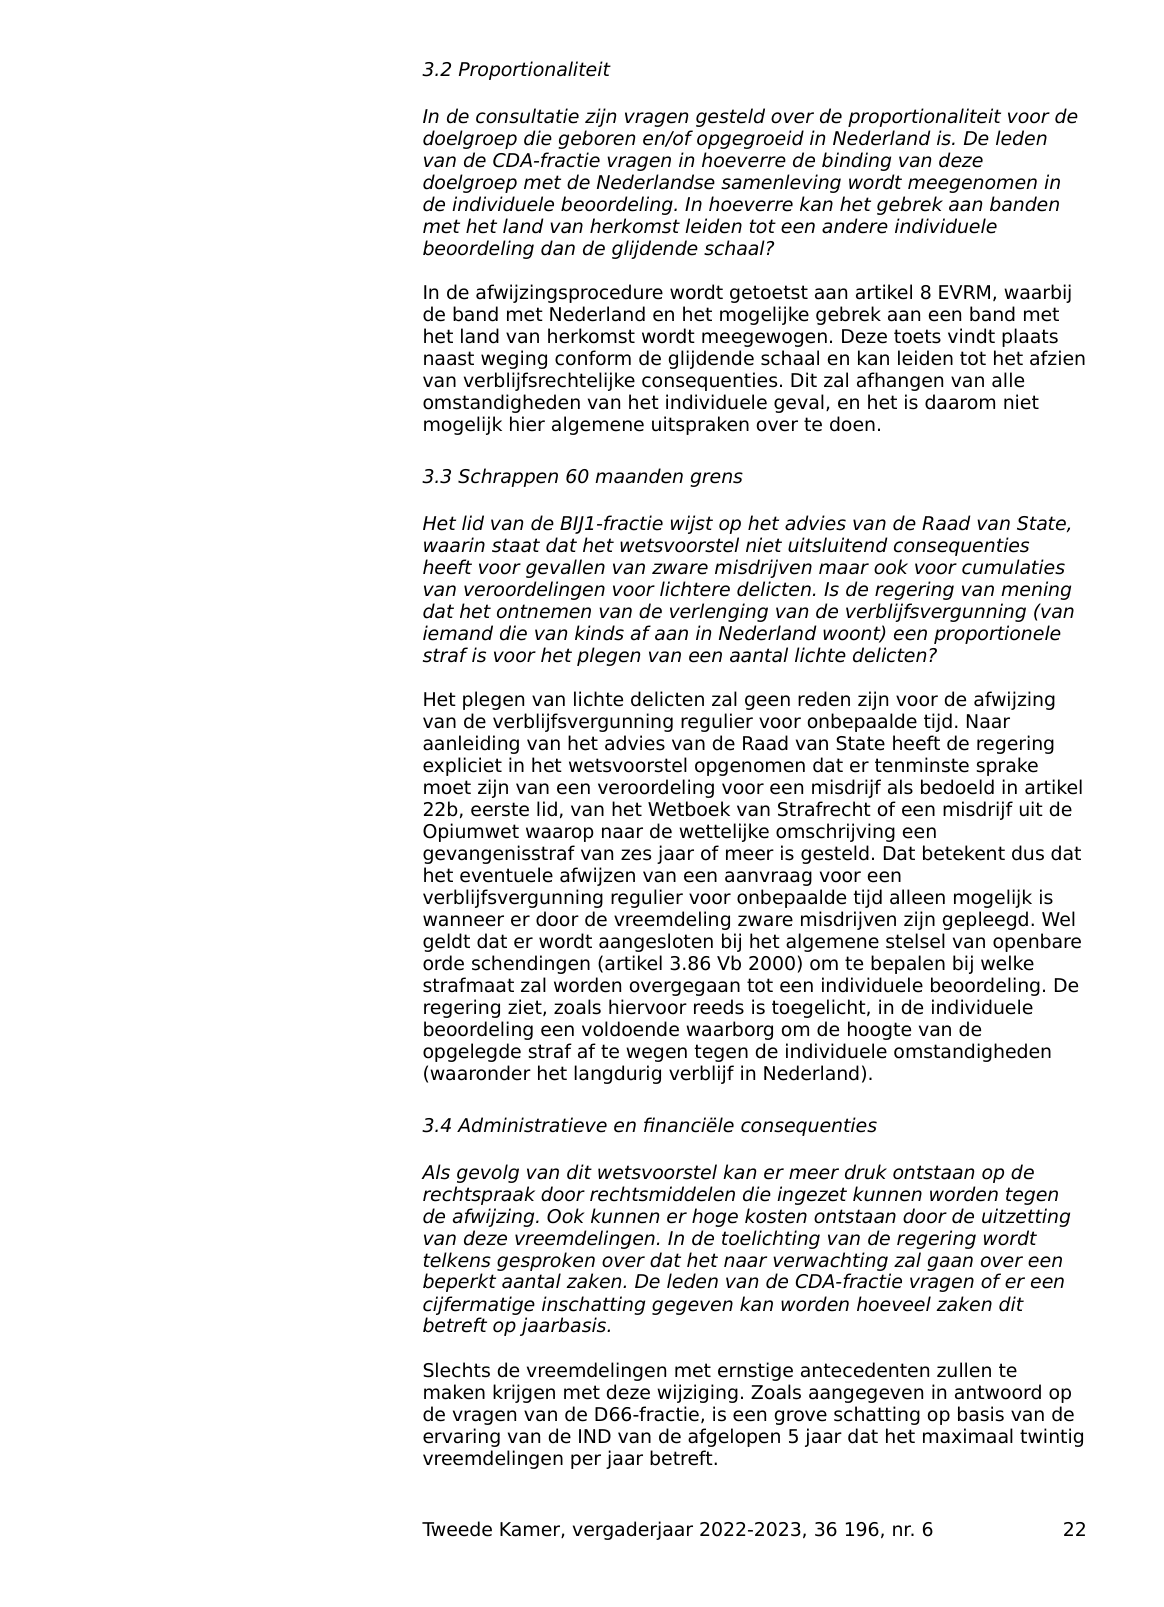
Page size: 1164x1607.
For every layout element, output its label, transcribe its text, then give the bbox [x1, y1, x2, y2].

text Als gevolg van dit wetsvoorstel kan er meer druk ontstaan op de rechtspraak door rechtsmiddelen die ingezet kunnen worden tegen de afwijzing. Ook kunnen er hoge kosten ontstaan door de uitzetting van deze vreemdelingen. In de toelichting van de regering wordt telkens gesproken over dat het naar verwachting zal gaan over een beperkt aantal zaken. De leden van de CDA-fractie vragen of er een cijfermatige inschatting gegeven kan worden hoeveel zaken dit betreft op jaarbasis. [422, 1162, 1087, 1337]
subtitle 3.4 Administratieve en financiële consequenties [422, 1114, 1087, 1137]
text Het plegen van lichte delicten zal geen reden zijn voor de afwijzing van de verblijfsvergunning regulier voor onbepaalde tijd. Naar aanleiding van het advies van de Raad van State heeft de regering expliciet in het wetsvoorstel opgenomen dat er tenminste sprake moet zijn van een veroordeling voor een misdrijf als bedoeld in artikel 22b, eerste lid, van het Wetboek van Strafrecht of een misdrijf uit de Opiumwet waarop naar de wettelijke omschrijving een gevangenisstraf van zes jaar of meer is gesteld. Dat betekent dus dat het eventuele afwijzen van een aanvraag voor een verblijfsvergunning regulier voor onbepaalde tijd alleen mogelijk is wanneer er door de vreemdeling zware misdrijven zijn gepleegd. Wel geldt dat er wordt aangesloten bij het algemene stelsel van openbare orde schendingen (artikel 3.86 Vb 2000) om te bepalen bij welke strafmaat zal worden overgegaan tot een individuele beoordeling. De regering ziet, zoals hiervoor reeds is toegelicht, in de individuele beoordeling een voldoende waarborg om de hoogte van de opgelegde straf af te wegen tegen de individuele omstandigheden (waaronder het langdurig verblijf in Nederland). [422, 689, 1087, 1084]
subtitle 3.3 Schrappen 60 maanden grens [422, 466, 1087, 488]
subtitle 3.2 Proportionaliteit [422, 59, 1087, 81]
text Slechts de vreemdelingen met ernstige antecedenten zullen te maken krijgen met deze wijziging. Zoals aangegeven in antwoord op de vragen van de D66-fractie, is een grove schatting op basis van de ervaring van de IND van de afgelopen 5 jaar dat het maximaal twintig vreemdelingen per jaar betreft. [422, 1359, 1087, 1469]
text In de afwijzingsprocedure wordt getoetst aan artikel 8 EVRM, waarbij de band met Nederland en het mogelijke gebrek aan een band met het land van herkomst wordt meegewogen. Deze toets vindt plaats naast weging conform de glijdende schaal en kan leiden tot het afzien van verblijfsrechtelijke consequenties. Dit zal afhangen van alle omstandigheden van het individuele geval, en het is daarom niet mogelijk hier algemene uitspraken over te doen. [422, 282, 1087, 436]
text In de consultatie zijn vragen gesteld over de proportionaliteit voor de doelgroep die geboren en/of opgegroeid in Nederland is. De leden van de CDA-fractie vragen in hoeverre de binding van deze doelgroep met de Nederlandse samenleving wordt meegenomen in de individuele beoordeling. In hoeverre kan het gebrek aan banden met het land van herkomst leiden tot een andere individuele beoordeling dan de glijdende schaal? [422, 106, 1087, 260]
text Het lid van de BIJ1-fractie wijst op het advies van de Raad van State, waarin staat dat het wetsvoorstel niet uitsluitend consequenties heeft voor gevallen van zware misdrijven maar ook voor cumulaties van veroordelingen voor lichtere delicten. Is de regering van mening dat het ontnemen van de verlenging van de verblijfsvergunning (van iemand die van kinds af aan in Nederland woont) een proportionele straf is voor het plegen van een aantal lichte delicten? [422, 513, 1087, 667]
